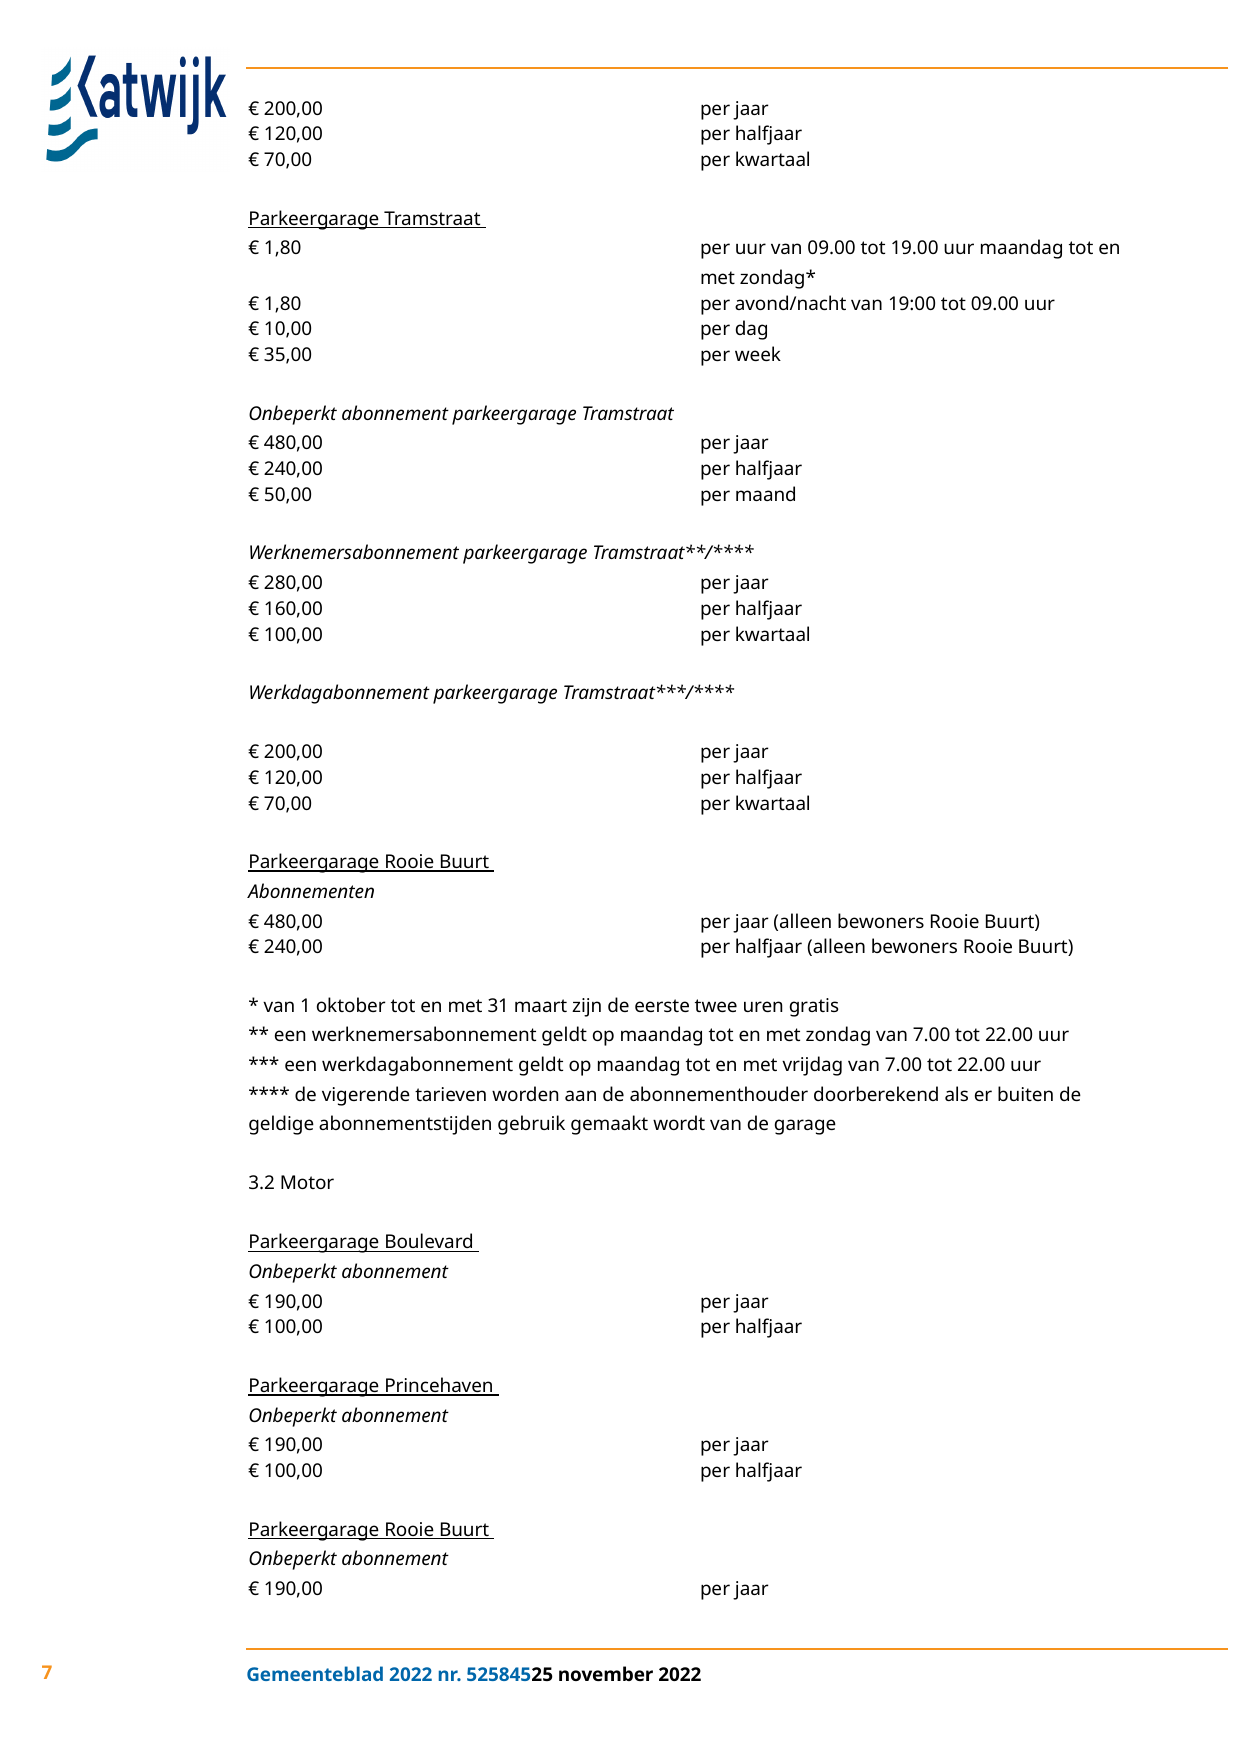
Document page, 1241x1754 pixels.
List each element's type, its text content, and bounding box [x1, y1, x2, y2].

text *** een werkdagabonnement geldt op maandag tot en met vrijdag van 7.00 tot 22.00 uur [248, 1051, 1152, 1077]
text Parkeergarage Rooie Buurt [248, 848, 1152, 874]
text * van 1 oktober tot en met 31 maart zijn de eerste twee uren gratis [248, 992, 1152, 1018]
text **** de vigerende tarieven worden aan de abonnementhouder doorberekend als er buiten de geldige abonnementstijden gebruik gemaakt wordt van de garage [248, 1081, 1152, 1136]
table_header per uur van 09.00 tot 19.00 uur maandag tot en met zondag* [700, 235, 1152, 290]
table_cell € 35,00 [248, 341, 700, 367]
text Werkdagabonnement parkeergarage Tramstraat***/**** [248, 679, 1152, 705]
table_cell per kwartaal [700, 621, 1152, 646]
table_header € 480,00 [248, 908, 700, 933]
table_header per jaar [700, 1288, 1152, 1314]
table_cell € 160,00 [248, 595, 700, 621]
table_header € 480,00 [248, 430, 700, 455]
table_cell per halfjaar [700, 121, 1152, 146]
table_cell per halfjaar [700, 764, 1152, 790]
table_header € 200,00 [248, 95, 700, 121]
table_header per jaar [700, 95, 1152, 121]
table_cell per week [700, 341, 1152, 367]
table_cell € 50,00 [248, 481, 700, 507]
table_cell € 100,00 [248, 1314, 700, 1339]
text Abonnementen [248, 878, 1152, 904]
table_header per jaar [700, 1575, 1152, 1601]
table_header per jaar [700, 569, 1152, 595]
table_cell per halfjaar [700, 1314, 1152, 1339]
table_header € 190,00 [248, 1288, 700, 1314]
table_cell € 240,00 [248, 934, 700, 959]
text Parkeergarage Boulevard [248, 1229, 1152, 1254]
table_cell per maand [700, 481, 1152, 507]
table_cell per kwartaal [700, 146, 1152, 172]
table_header € 200,00 [248, 739, 700, 764]
table_cell € 120,00 [248, 121, 700, 146]
table_header € 1,80 [248, 235, 700, 290]
table_cell per halfjaar [700, 455, 1152, 481]
table_cell per kwartaal [700, 790, 1152, 816]
picture [41, 47, 231, 172]
text Parkeergarage Tramstraat [248, 205, 1152, 231]
table_cell € 240,00 [248, 455, 700, 481]
text Onbeperkt abonnement [248, 1545, 1152, 1571]
table_header € 190,00 [248, 1575, 700, 1601]
table_cell € 70,00 [248, 146, 700, 172]
table_cell per dag [700, 316, 1152, 341]
text ** een werknemersabonnement geldt op maandag tot en met zondag van 7.00 tot 22.00 uur [248, 1022, 1152, 1047]
table_cell € 1,80 [248, 290, 700, 316]
table_header per jaar [700, 430, 1152, 455]
text Onbeperkt abonnement [248, 1402, 1152, 1428]
table_cell per halfjaar [700, 1457, 1152, 1483]
table_cell € 100,00 [248, 1457, 700, 1483]
table_cell € 100,00 [248, 621, 700, 646]
table_header per jaar (alleen bewoners Rooie Buurt) [700, 908, 1152, 933]
table_header € 280,00 [248, 569, 700, 595]
table_header per jaar [700, 739, 1152, 764]
table_cell € 70,00 [248, 790, 700, 816]
text 3.2 Motor [248, 1169, 1152, 1195]
text Parkeergarage Rooie Buurt [248, 1516, 1152, 1542]
table_header € 190,00 [248, 1432, 700, 1457]
table_cell € 120,00 [248, 764, 700, 790]
table_cell per halfjaar [700, 595, 1152, 621]
table_cell per halfjaar (alleen bewoners Rooie Buurt) [700, 934, 1152, 959]
text Parkeergarage Princehaven [248, 1372, 1152, 1398]
text Onbeperkt abonnement parkeergarage Tramstraat [248, 400, 1152, 426]
text Onbeperkt abonnement [248, 1258, 1152, 1284]
table_cell € 10,00 [248, 316, 700, 341]
table_header per jaar [700, 1432, 1152, 1457]
text Werknemersabonnement parkeergarage Tramstraat**/**** [248, 539, 1152, 565]
table_cell per avond/nacht van 19:00 tot 09.00 uur [700, 290, 1152, 316]
